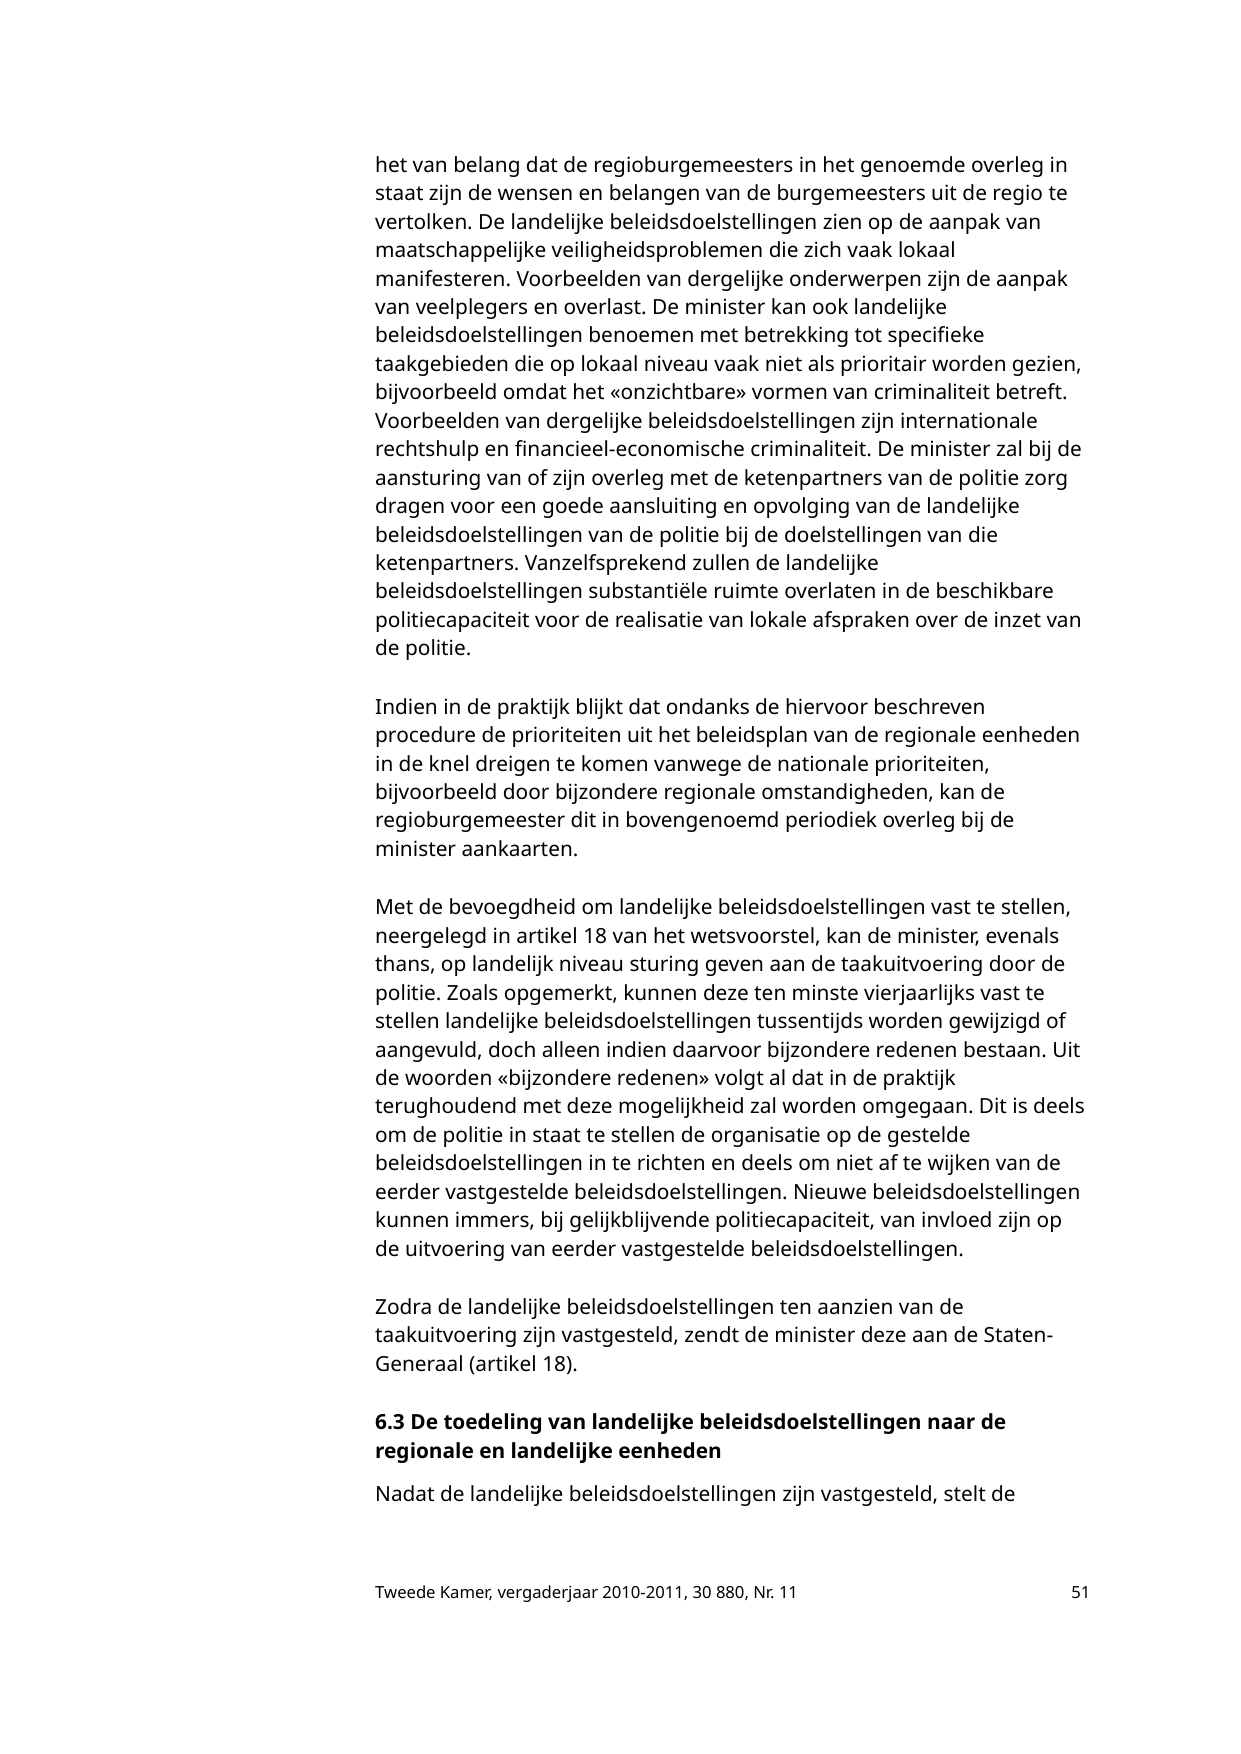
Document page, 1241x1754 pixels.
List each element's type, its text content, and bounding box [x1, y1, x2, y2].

text 6.3 De toedeling van landelijke beleidsdoelstellingen naar de regionale en landelijke eenheden [375, 1407, 1090, 1464]
text het van belang dat de regioburgemeesters in het genoemde overleg in staat zijn de wensen en belangen van de burgemeesters uit de regio te vertolken. De landelijke beleidsdoelstellingen zien op de aanpak van maatschappelijke veiligheidsproblemen die zich vaak lokaal manifesteren. Voorbeelden van dergelijke onderwerpen zijn de aanpak van veelplegers en overlast. De minister kan ook landelijke beleidsdoelstellingen benoemen met betrekking tot specifieke taakgebieden die op lokaal niveau vaak niet als prioritair worden gezien, bijvoorbeeld omdat het «onzichtbare» vormen van criminaliteit betreft. Voorbeelden van dergelijke beleidsdoelstellingen zijn internationale rechtshulp en financieel-economische criminaliteit. De minister zal bij de aansturing van of zijn overleg met de ketenpartners van de politie zorg dragen voor een goede aansluiting en opvolging van de landelijke beleidsdoelstellingen van de politie bij de doelstellingen van die ketenpartners. Vanzelfsprekend zullen de landelijke beleidsdoelstellingen substantiële ruimte overlaten in de beschikbare politiecapaciteit voor de realisatie van lokale afspraken over de inzet van de politie. [375, 150, 1090, 662]
text Nadat de landelijke beleidsdoelstellingen zijn vastgesteld, stelt de [375, 1479, 1090, 1508]
text Indien in de praktijk blijkt dat ondanks de hiervoor beschreven procedure de prioriteiten uit het beleidsplan van de regionale eenheden in de knel dreigen te komen vanwege de nationale prioriteiten, bijvoorbeeld door bijzondere regionale omstandigheden, kan de regioburgemeester dit in bovengenoemd periodiek overleg bij de minister aankaarten. [375, 692, 1090, 862]
text Met de bevoegdheid om landelijke beleidsdoelstellingen vast te stellen, neergelegd in artikel 18 van het wetsvoorstel, kan de minister, evenals thans, op landelijk niveau sturing geven aan de taakuitvoering door de politie. Zoals opgemerkt, kunnen deze ten minste vierjaarlijks vast te stellen landelijke beleidsdoelstellingen tussentijds worden gewijzigd of aangevuld, doch alleen indien daarvoor bijzondere redenen bestaan. Uit de woorden «bijzondere redenen» volgt al dat in de praktijk terughoudend met deze mogelijkheid zal worden omgegaan. Dit is deels om de politie in staat te stellen de organisatie op de gestelde beleidsdoelstellingen in te richten en deels om niet af te wijken van de eerder vastgestelde beleidsdoelstellingen. Nieuwe beleidsdoelstellingen kunnen immers, bij gelijkblijvende politiecapaciteit, van invloed zijn op de uitvoering van eerder vastgestelde beleidsdoelstellingen. [375, 892, 1090, 1262]
text Zodra de landelijke beleidsdoelstellingen ten aanzien van de taakuitvoering zijn vastgesteld, zendt de minister deze aan de Staten-Generaal (artikel 18). [375, 1292, 1090, 1377]
